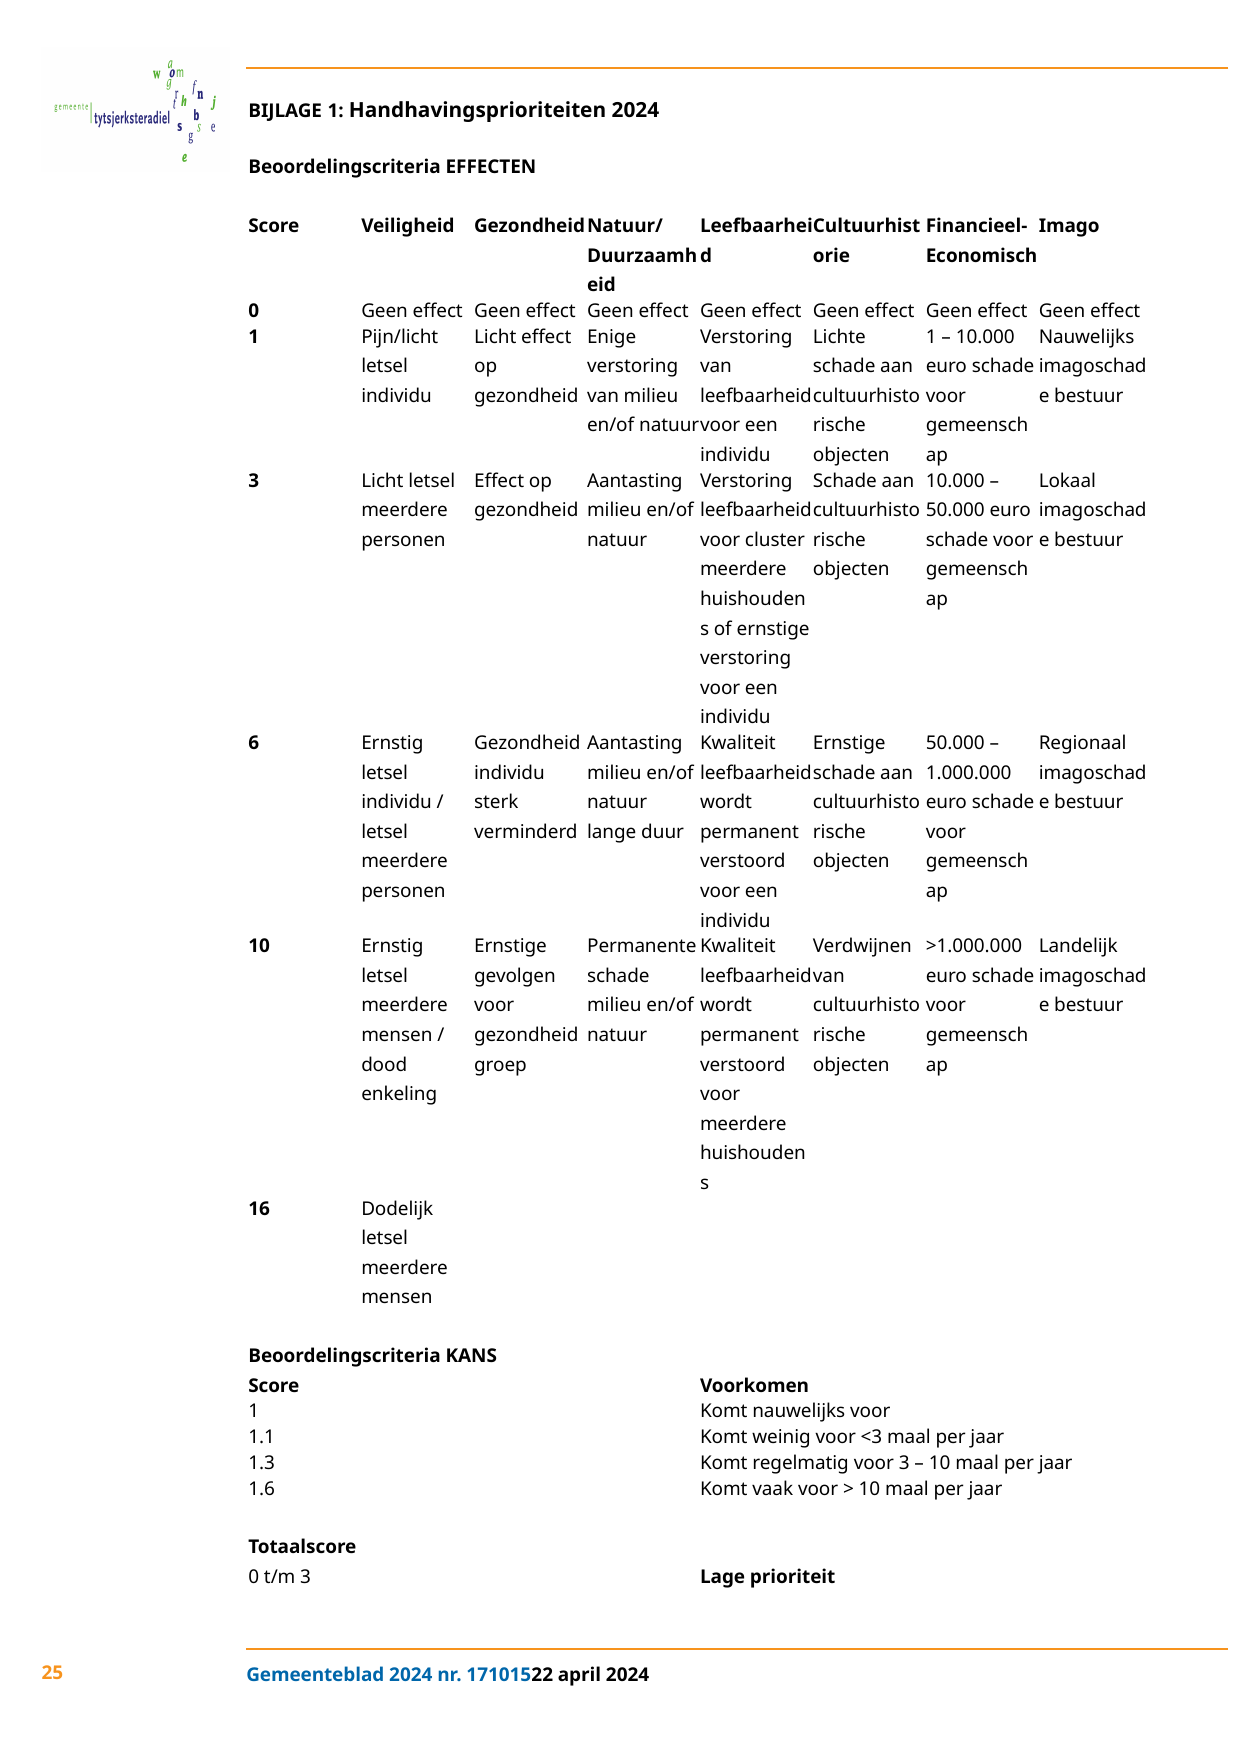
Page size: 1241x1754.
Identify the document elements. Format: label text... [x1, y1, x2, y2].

table_cell Kwaliteit leefbaarheid wordt permanent verstoord voor een individu [700, 729, 813, 932]
table_cell 3 [248, 467, 361, 729]
picture [41, 47, 231, 172]
table_cell Komt vaak voor > 10 maal per jaar [700, 1475, 1152, 1501]
table_cell Lokaal imagoschade bestuur [1039, 467, 1152, 729]
table_header Veiligheid [361, 212, 474, 297]
table_cell Schade aan cultuurhistorische objecten [813, 467, 926, 729]
table_cell 1 [248, 1398, 700, 1423]
table_cell >1.000.000 euro schade voor gemeenschap [926, 933, 1038, 1195]
table_cell Dodelijk letsel meerdere mensen [361, 1195, 474, 1309]
table_cell Geen effect [926, 297, 1038, 323]
table_cell Licht letsel meerdere personen [361, 467, 474, 729]
table_cell Gezondheid individu sterk verminderd [474, 729, 587, 932]
table_cell Pijn/licht letsel individu [361, 323, 474, 467]
table_cell Verstoring van leefbaarheid voor een individu [700, 323, 813, 467]
table_cell 6 [248, 729, 361, 932]
table_cell Landelijk imagoschade bestuur [1039, 933, 1152, 1195]
table_cell Geen effect [1039, 297, 1152, 323]
table_cell Geen effect [700, 297, 813, 323]
table_header Natuur/ Duurzaamheid [587, 212, 700, 297]
table_cell Regionaal imagoschade bestuur [1039, 729, 1152, 932]
table_header Score [248, 212, 361, 297]
table_cell Geen effect [813, 297, 926, 323]
table_header Voorkomen [700, 1372, 1152, 1398]
text Beoordelingscriteria EFFECTEN [248, 153, 1152, 179]
table_cell 50.000 – 1.000.000 euro schade voor gemeenschap [926, 729, 1038, 932]
table_cell Licht effect op gezondheid [474, 323, 587, 467]
table_cell Kwaliteit leefbaarheid wordt permanent verstoord voor meerdere huishoudens [700, 933, 813, 1195]
table_cell [813, 1195, 926, 1309]
table_cell Permanente schade milieu en/of natuur [587, 933, 700, 1195]
table_cell 10 [248, 933, 361, 1195]
table_cell 1 – 10.000 euro schade voor gemeenschap [926, 323, 1038, 467]
table_cell 10.000 – 50.000 euro schade voor gemeenschap [926, 467, 1038, 729]
table_cell Komt regelmatig voor 3 – 10 maal per jaar [700, 1449, 1152, 1475]
table_cell Geen effect [587, 297, 700, 323]
table_header Lage prioriteit [700, 1563, 1152, 1589]
table_header Imago [1039, 212, 1152, 297]
table_cell 1.1 [248, 1423, 700, 1449]
table_cell Geen effect [361, 297, 474, 323]
table_header Score [248, 1372, 700, 1398]
table_cell 1 [248, 323, 361, 467]
table_cell Verstoring leefbaarheid voor cluster meerdere huishoudens of ernstige verstoring voor een individu [700, 467, 813, 729]
table_header Cultuurhistorie [813, 212, 926, 297]
text Beoordelingscriteria KANS [248, 1342, 1152, 1368]
table_cell 0 [248, 297, 361, 323]
table_cell Ernstig letsel meerdere mensen / dood enkeling [361, 933, 474, 1195]
table_cell [474, 1195, 587, 1309]
table_header Financieel- Economisch [926, 212, 1038, 297]
table_cell Geen effect [474, 297, 587, 323]
table_header Leefbaarheid [700, 212, 813, 297]
table_cell Lichte schade aan cultuurhistorische objecten [813, 323, 926, 467]
text BIJLAGE 1: Handhavingsprioriteiten 2024 [248, 95, 1152, 123]
text Totaalscore [248, 1533, 1152, 1559]
table_header Gezondheid [474, 212, 587, 297]
table_cell Ernstig letsel individu / letsel meerdere personen [361, 729, 474, 932]
table_cell Enige verstoring van milieu en/of natuur [587, 323, 700, 467]
table_cell 1.3 [248, 1449, 700, 1475]
table_cell Komt weinig voor <3 maal per jaar [700, 1423, 1152, 1449]
table_cell [587, 1195, 700, 1309]
table_header 0 t/m 3 [248, 1563, 700, 1589]
table_cell 16 [248, 1195, 361, 1309]
table_cell [1039, 1195, 1152, 1309]
table_cell Aantasting milieu en/of natuur lange duur [587, 729, 700, 932]
table_cell [700, 1195, 813, 1309]
table_cell Nauwelijks imagoschade bestuur [1039, 323, 1152, 467]
table_cell Verdwijnen van cultuurhistorische objecten [813, 933, 926, 1195]
table_cell Effect op gezondheid [474, 467, 587, 729]
table_cell Komt nauwelijks voor [700, 1398, 1152, 1423]
table_cell Aantasting milieu en/of natuur [587, 467, 700, 729]
table_cell [926, 1195, 1038, 1309]
table_cell 1.6 [248, 1475, 700, 1501]
table_cell Ernstige schade aan cultuurhistorische objecten [813, 729, 926, 932]
table_cell Ernstige gevolgen voor gezondheid groep [474, 933, 587, 1195]
